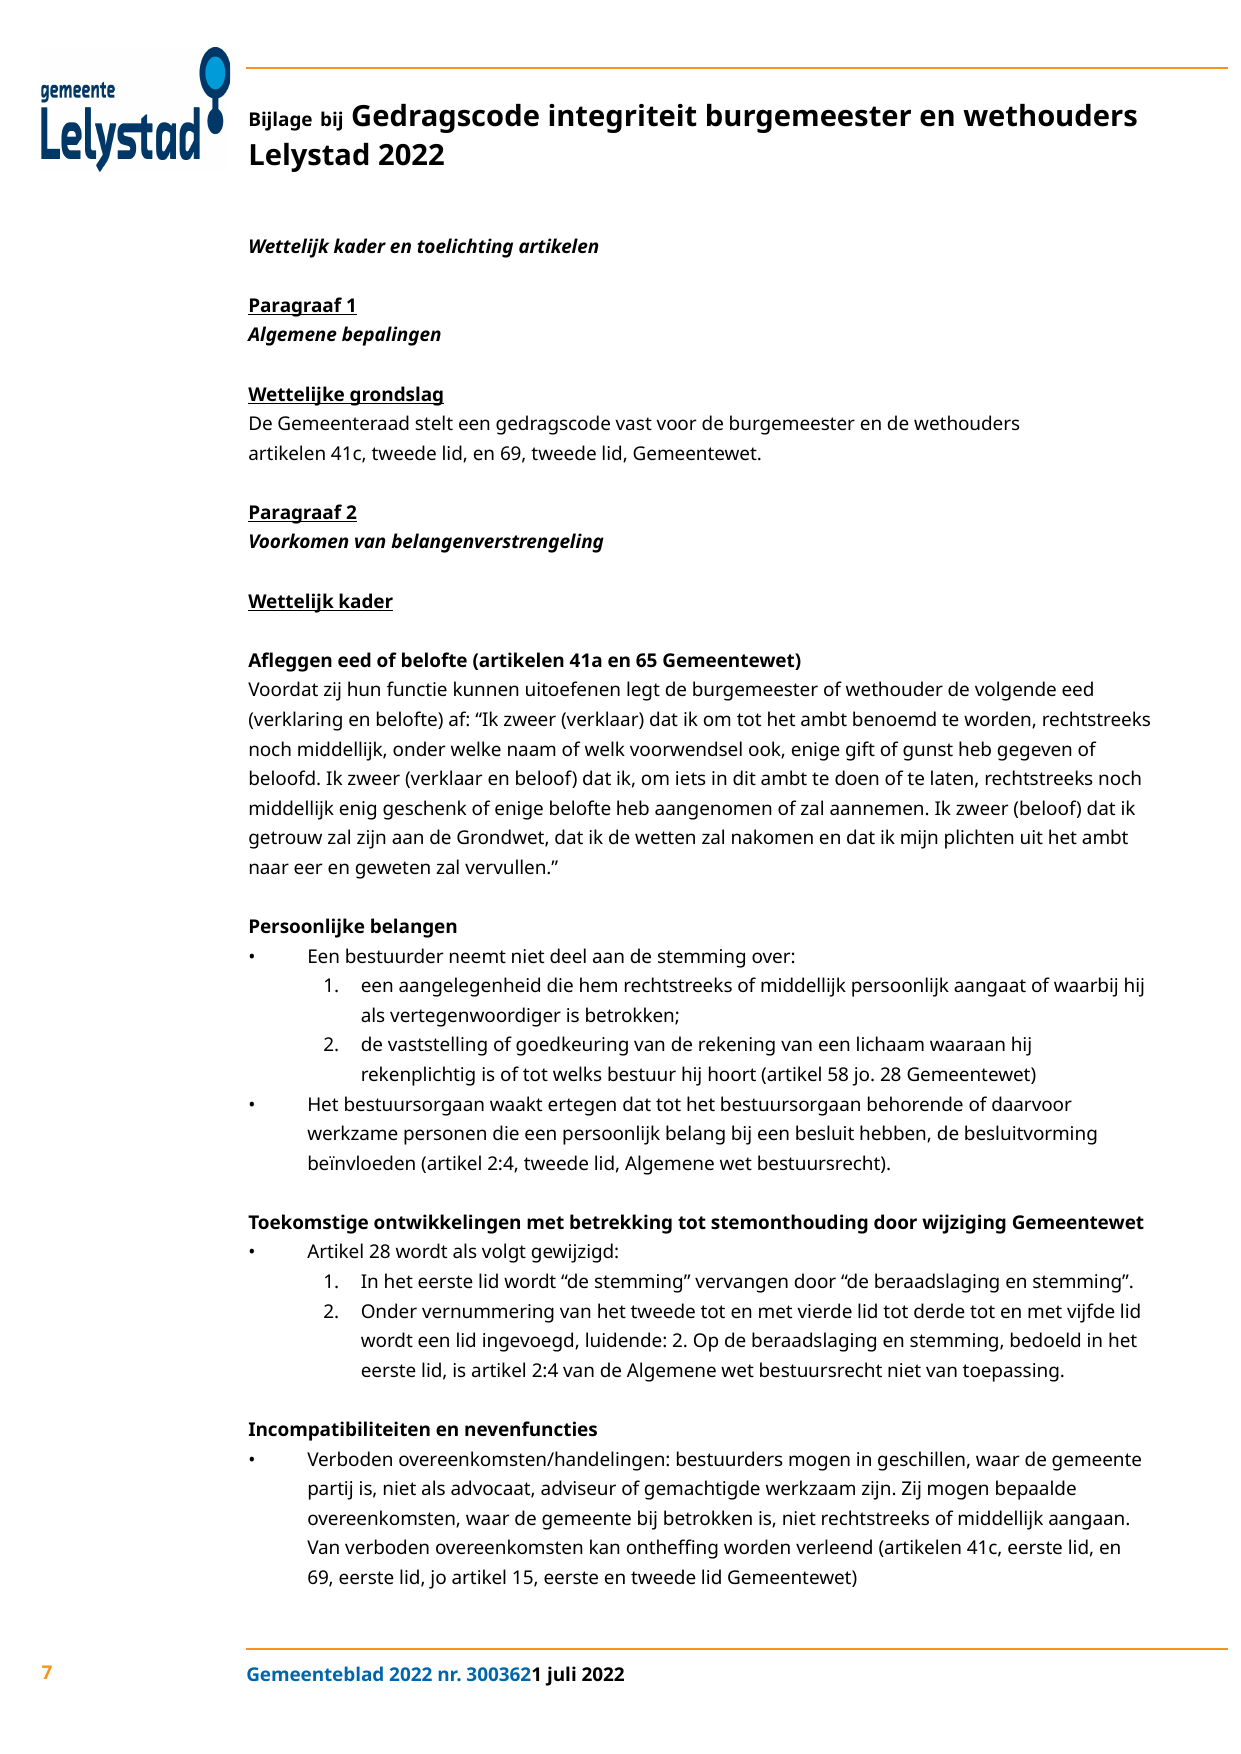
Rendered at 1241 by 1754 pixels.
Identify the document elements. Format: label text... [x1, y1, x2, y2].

text Paragraaf 1 [248, 292, 1152, 318]
text Incompatibiliteiten en nevenfuncties [248, 1416, 1152, 1442]
text De Gemeenteraad stelt een gedragscode vast voor de burgemeester en de wethouders [248, 410, 1152, 436]
list Artikel 28 wordt als volgt gewijzigd: [248, 1239, 1152, 1264]
text Paragraaf 2 [248, 499, 1152, 525]
text Algemene bepalingen [248, 322, 1152, 347]
picture [41, 47, 231, 172]
text Afleggen eed of belofte (artikelen 41a en 65 Gemeentewet) [248, 647, 1152, 673]
list Onder vernummering van het tweede tot en met vierde lid tot derde tot en met vijfde lid wordt een lid ingevoegd, luidende: 2. Op de beraadslaging en stemming, bedoeld in het eerste lid, is artikel 2:4 van de Algemene wet bestuursrecht niet van toepassing. [323, 1298, 1152, 1383]
text artikelen 41c, tweede lid, en 69, tweede lid, Gemeentewet. [248, 440, 1152, 466]
text Wettelijk kader [248, 588, 1152, 614]
text Wettelijk kader en toelichting artikelen [248, 233, 1152, 259]
text Toekomstige ontwikkelingen met betrekking tot stemonthouding door wijziging Gemeentewet [248, 1209, 1152, 1235]
list Het bestuursorgaan waakt ertegen dat tot het bestuursorgaan behorende of daarvoor werkzame personen die een persoonlijk belang bij een besluit hebben, de besluitvorming beïnvloeden (artikel 2:4, tweede lid, Algemene wet bestuursrecht). [248, 1091, 1152, 1176]
text Persoonlijke belangen [248, 913, 1152, 939]
list de vaststelling of goedkeuring van de rekening van een lichaam waaraan hij rekenplichtig is of tot welks bestuur hij hoort (artikel 58 jo. 28 Gemeentewet) [323, 1032, 1152, 1087]
list een aangelegenheid die hem rechtstreeks of middellijk persoonlijk aangaat of waarbij hij als vertegenwoordiger is betrokken; [323, 972, 1152, 1028]
text Bijlage bij Gedragscode integriteit burgemeester en wethouders Lelystad 2022 [248, 95, 1152, 174]
text Wettelijke grondslag [248, 381, 1152, 407]
list In het eerste lid wordt “de stemming” vervangen door “de beraadslaging en stemming”. [323, 1268, 1152, 1294]
list Een bestuurder neemt niet deel aan de stemming over: [248, 943, 1152, 969]
text Voordat zij hun functie kunnen uitoefenen legt de burgemeester of wethouder de volgende eed (verklaring en belofte) af: “Ik zweer (verklaar) dat ik om tot het ambt benoemd te worden, rechtstreeks noch middellijk, onder welke naam of welk voorwendsel ook, enige gift of gunst heb gegeven of beloofd. Ik zweer (verklaar en beloof) dat ik, om iets in dit ambt te doen of te laten, rechtstreeks noch middellijk enig geschenk of enige belofte heb aangenomen of zal aannemen. Ik zweer (beloof) dat ik getrouw zal zijn aan de Grondwet, dat ik de wetten zal nakomen en dat ik mijn plichten uit het ambt naar eer en geweten zal vervullen.” [248, 677, 1152, 880]
list Verboden overeenkomsten/handelingen: bestuurders mogen in geschillen, waar de gemeente partij is, niet als advocaat, adviseur of gemachtigde werkzaam zijn. Zij mogen bepaalde overeenkomsten, waar de gemeente bij betrokken is, niet rechtstreeks of middellijk aangaan. Van verboden overeenkomsten kan ontheffing worden verleend (artikelen 41c, eerste lid, en 69, eerste lid, jo artikel 15, eerste en tweede lid Gemeentewet) [248, 1446, 1152, 1590]
text Voorkomen van belangenverstrengeling [248, 529, 1152, 554]
